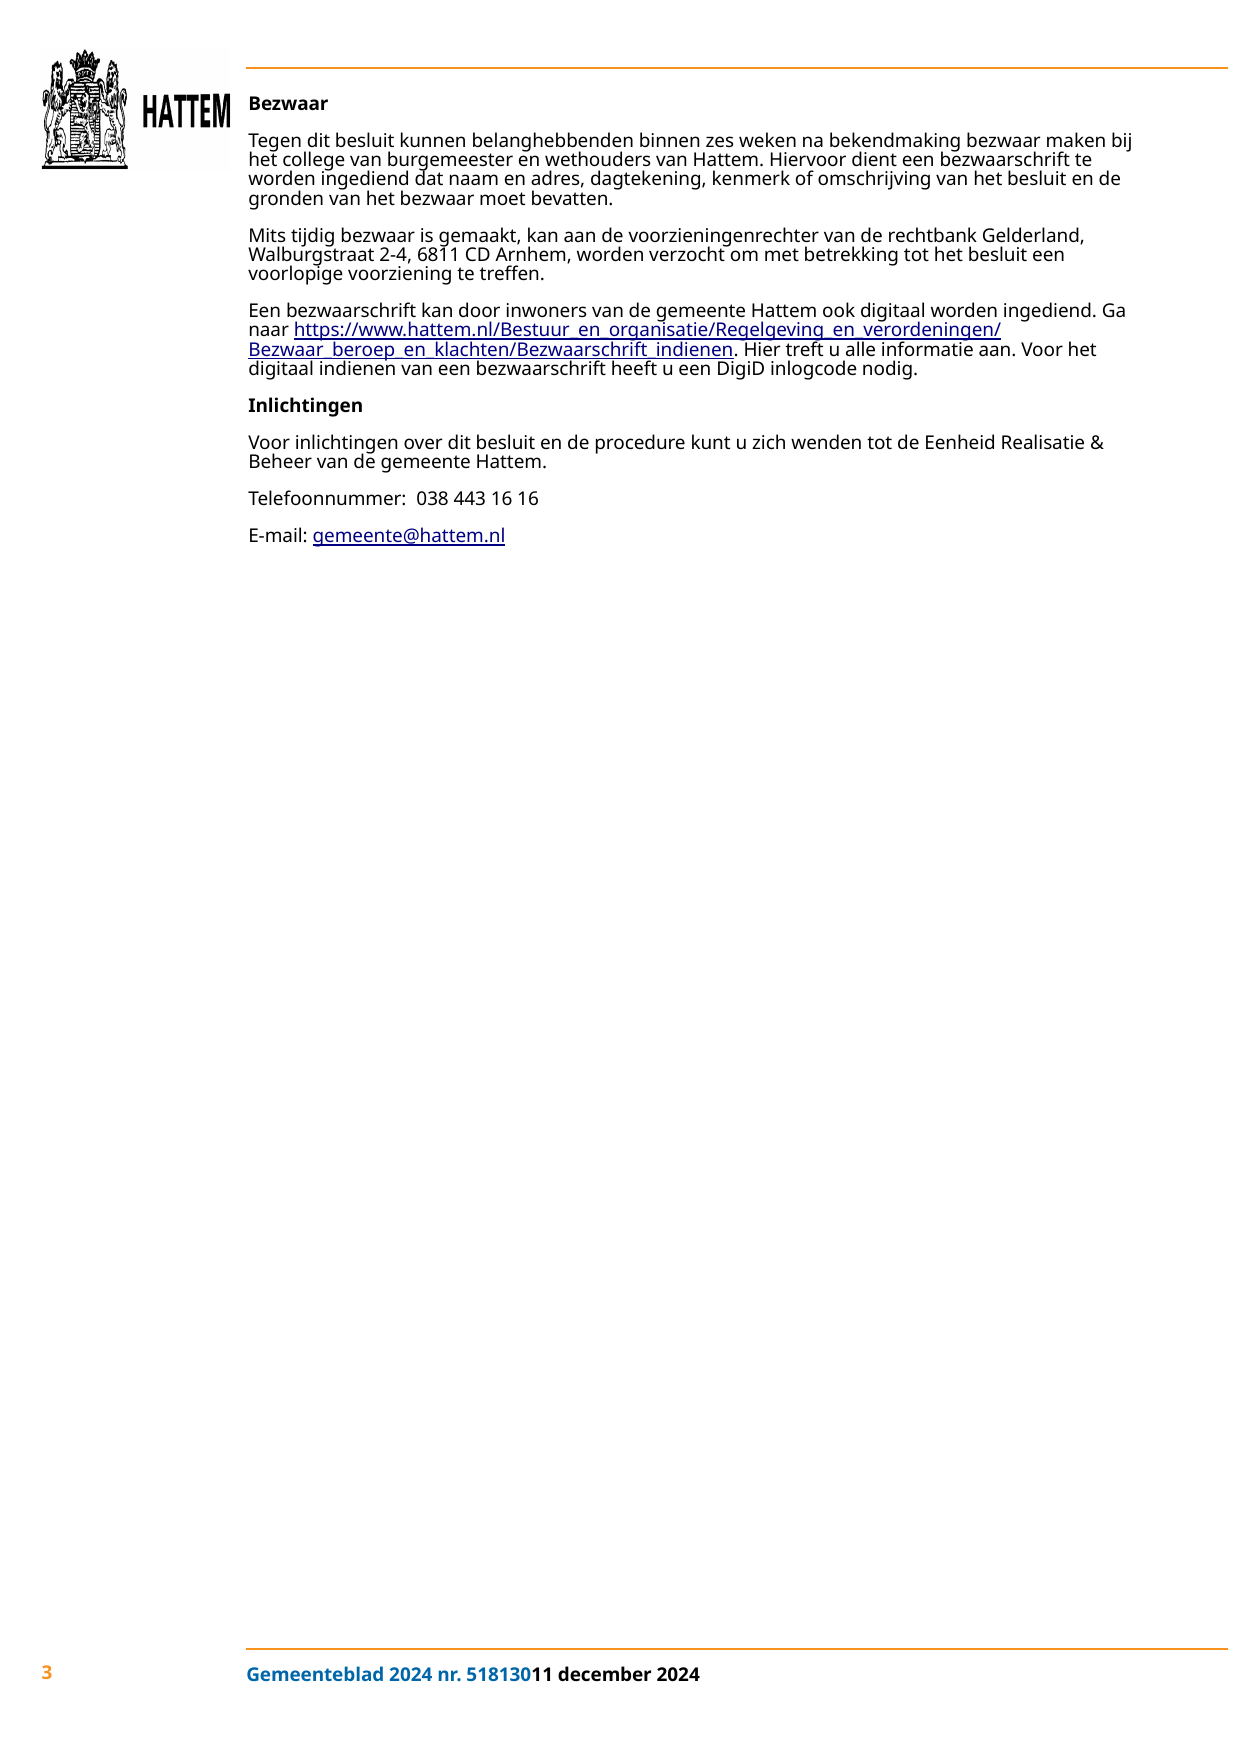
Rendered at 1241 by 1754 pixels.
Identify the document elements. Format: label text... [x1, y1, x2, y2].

text E-mail: gemeente@hattem.nl [248, 527, 1152, 546]
text Een bezwaarschrift kan door inwoners van de gemeente Hattem ook digitaal worden ingediend. Ga naar https://www.hattem.nl/Bestuur_en_organisatie/Regelgeving_en_verordeningen/Bezwaar_beroep_en_klachten/Bezwaarschrift_indienen. Hier treft u alle informatie aan. Voor het digitaal indienen van een bezwaarschrift heeft u een DigiD inlogcode nodig. [248, 302, 1152, 379]
text Bezwaar [248, 95, 1152, 114]
picture [41, 47, 231, 172]
text Telefoonnummer: 038 443 16 16 [248, 490, 1152, 509]
text Voor inlichtingen over dit besluit en de procedure kunt u zich wenden tot de Eenheid Realisatie & Beheer van de gemeente Hattem. [248, 434, 1152, 472]
text Mits tijdig bezwaar is gemaakt, kan aan de voorzieningenrechter van de rechtbank Gelderland, Walburgstraat 2-4, 6811 CD Arnhem, worden verzocht om met betrekking tot het besluit een voorlopige voorziening te treffen. [248, 227, 1152, 284]
text Tegen dit besluit kunnen belanghebbenden binnen zes weken na bekendmaking bezwaar maken bij het college van burgemeester en wethouders van Hattem. Hiervoor dient een bezwaarschrift te worden ingediend dat naam en adres, dagtekening, kenmerk of omschrijving van het besluit en de gronden van het bezwaar moet bevatten. [248, 132, 1152, 209]
text Inlichtingen [248, 397, 1152, 416]
